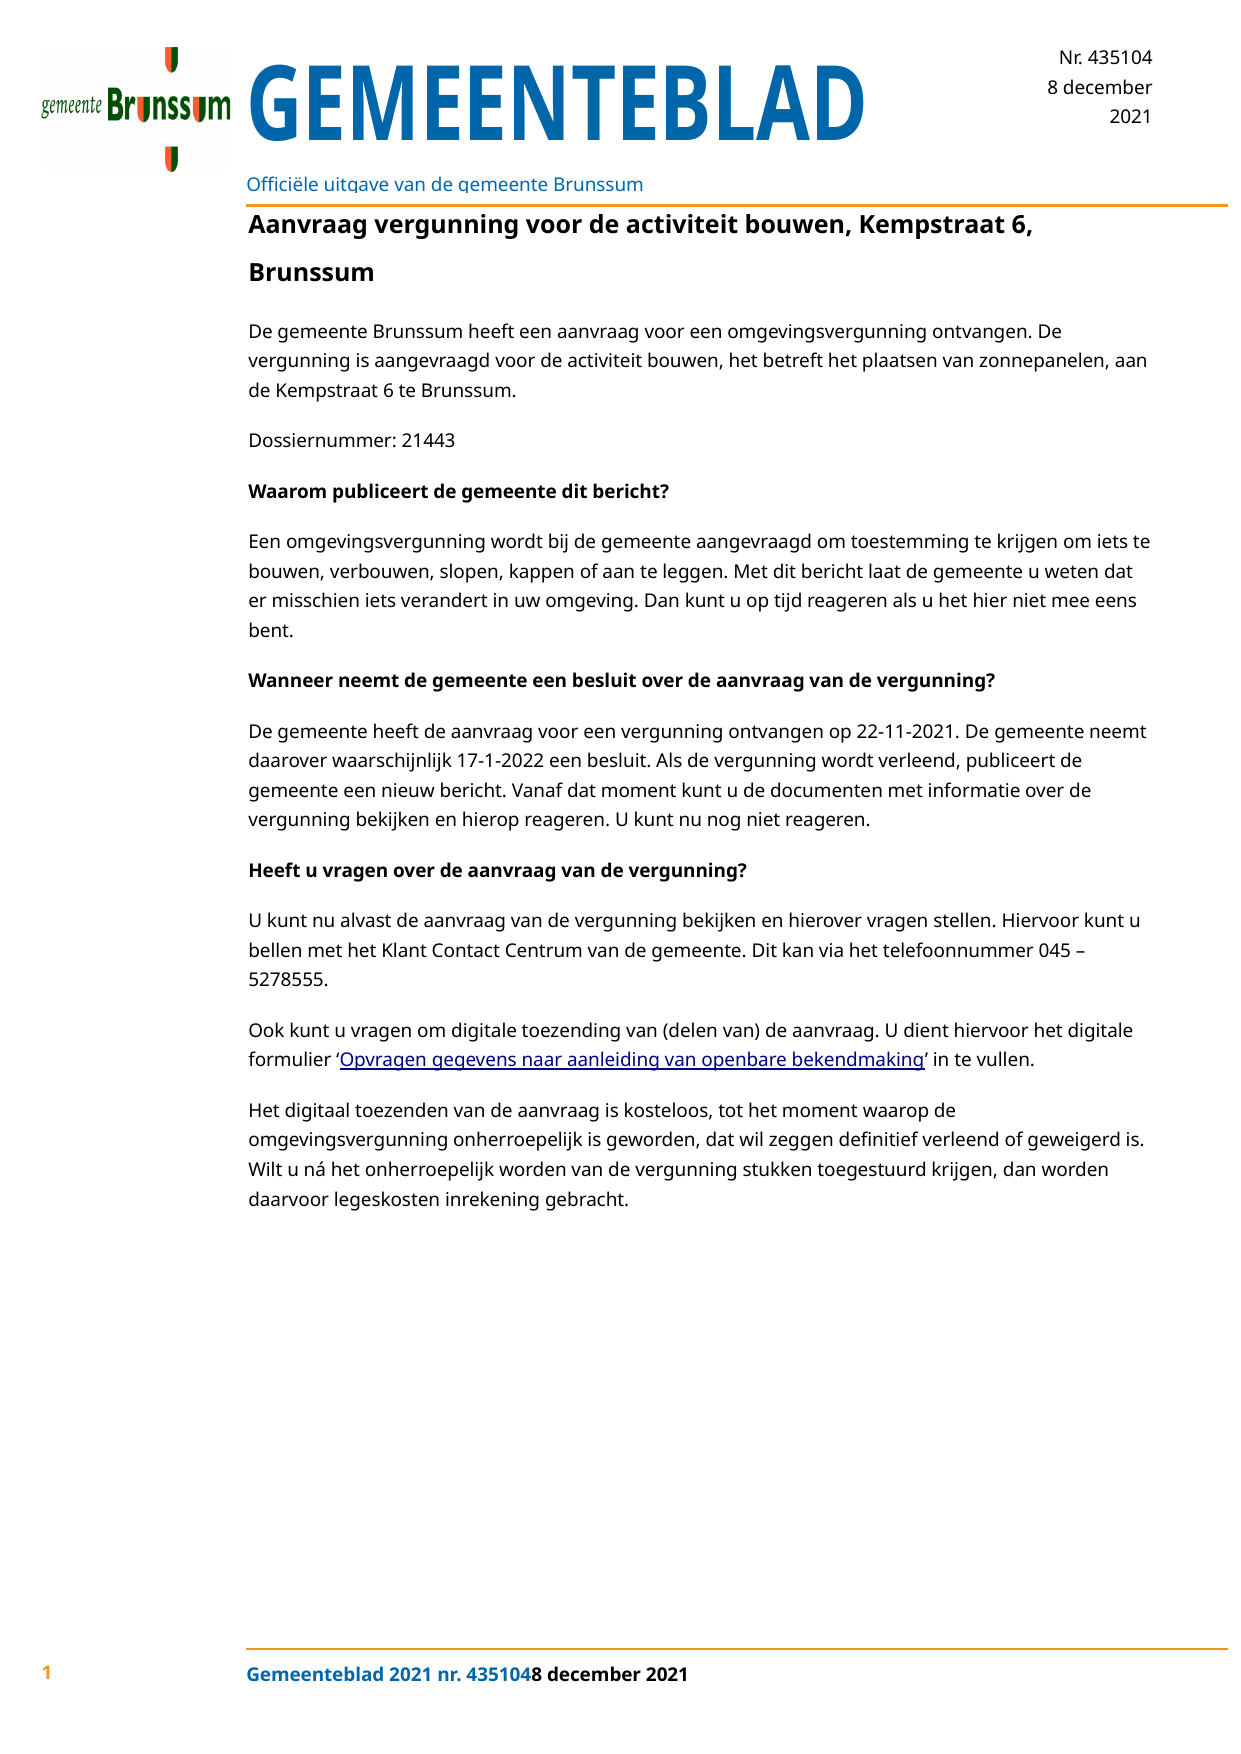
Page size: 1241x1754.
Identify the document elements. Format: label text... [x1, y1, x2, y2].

text De gemeente heeft de aanvraag voor een vergunning ontvangen op 22-11-2021. De gemeente neemt daarover waarschijnlijk 17-1-2022 een besluit. Als de vergunning wordt verleend, publiceert de gemeente een nieuw bericht. Vanaf dat moment kunt u de documenten met informatie over de vergunning bekijken en hierop reageren. U kunt nu nog niet reageren. [248, 718, 1152, 832]
text Een omgevingsvergunning wordt bij de gemeente aangevraagd om toestemming te krijgen om iets te bouwen, verbouwen, slopen, kappen of aan te leggen. Met dit bericht laat de gemeente u weten dat er misschien iets verandert in uw omgeving. Dan kunt u op tijd reageren als u het hier niet mee eens bent. [248, 528, 1152, 643]
text Wanneer neemt de gemeente een besluit over de aanvraag van de vergunning? [248, 667, 1152, 693]
text Ook kunt u vragen om digitale toezending van (delen van) de aanvraag. U dient hiervoor het digitale formulier ‘Opvragen gegevens naar aanleiding van openbare bekendmaking’ in te vullen. [248, 1017, 1152, 1072]
text Het digitaal toezenden van de aanvraag is kosteloos, tot het moment waarop de omgevingsvergunning onherroepelijk is geworden, dat wil zeggen definitief verleend of geweigerd is. Wilt u ná het onherroepelijk worden van de vergunning stukken toegestuurd krijgen, dan worden daarvoor legeskosten inrekening gebracht. [248, 1097, 1152, 1212]
text Aanvraag vergunning voor de activiteit bouwen, Kempstraat 6, Brunssum [248, 207, 1152, 288]
text Waarom publiceert de gemeente dit bericht? [248, 478, 1152, 504]
text Dossiernummer: 21443 [248, 427, 1152, 453]
picture [41, 47, 231, 172]
text Heeft u vragen over de aanvraag van de vergunning? [248, 857, 1152, 883]
text De gemeente Brunssum heeft een aanvraag voor een omgevingsvergunning ontvangen. De vergunning is aangevraagd voor de activiteit bouwen, het betreft het plaatsen van zonnepanelen, aan de Kempstraat 6 te Brunssum. [248, 318, 1152, 403]
text U kunt nu alvast de aanvraag van de vergunning bekijken en hierover vragen stellen. Hiervoor kunt u bellen met het Klant Contact Centrum van de gemeente. Dit kan via het telefoonnummer 045 – 5278555. [248, 907, 1152, 992]
